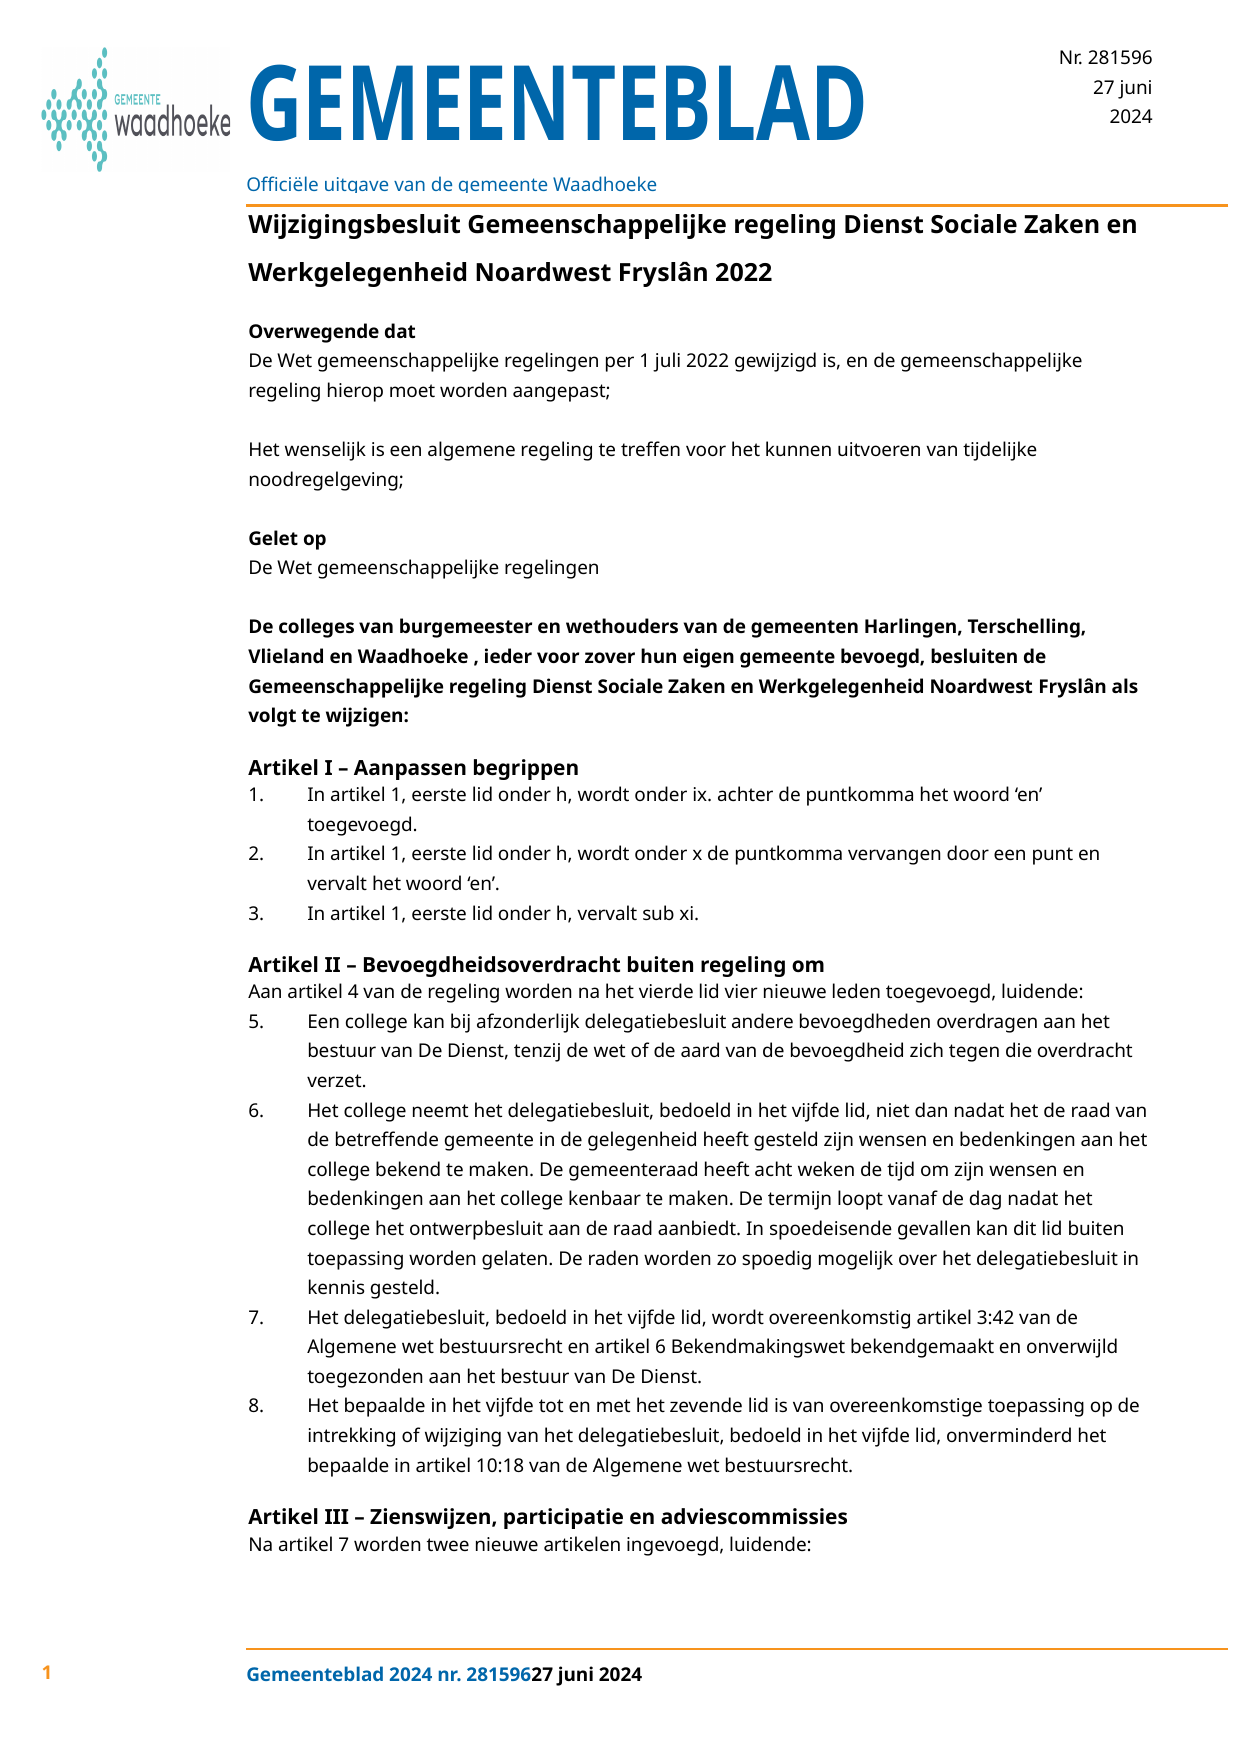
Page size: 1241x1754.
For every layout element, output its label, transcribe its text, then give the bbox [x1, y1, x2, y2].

text De Wet gemeenschappelijke regelingen [248, 554, 1152, 580]
list Een college kan bij afzonderlijk delegatiebesluit andere bevoegdheden overdragen aan het bestuur van De Dienst, tenzij de wet of de aard van de bevoegdheid zich tegen die overdracht verzet. [248, 1008, 1152, 1093]
text Het wenselijk is een algemene regeling te treffen voor het kunnen uitvoeren van tijdelijke noodregelgeving; [248, 436, 1152, 492]
text Overwegende dat [248, 318, 1152, 344]
text De Wet gemeenschappelijke regelingen per 1 juli 2022 gewijzigd is, en de gemeenschappelijke regeling hierop moet worden aangepast; [248, 347, 1152, 403]
text De colleges van burgemeester en wethouders van de gemeenten Harlingen, Terschelling, Vlieland en Waadhoeke , ieder voor zover hun eigen gemeente bevoegd, besluiten de Gemeenschappelijke regeling Dienst Sociale Zaken en Werkgelegenheid Noardwest Fryslân als volgt te wijzigen: [248, 614, 1152, 728]
list Het college neemt het delegatiebesluit, bedoeld in het vijfde lid, niet dan nadat het de raad van de betreffende gemeente in de gelegenheid heeft gesteld zijn wensen en bedenkingen aan het college bekend te maken. De gemeenteraad heeft acht weken de tijd om zijn wensen en bedenkingen aan het college kenbaar te maken. De termijn loopt vanaf de dag nadat het college het ontwerpbesluit aan de raad aanbiedt. In spoedeisende gevallen kan dit lid buiten toepassing worden gelaten. De raden worden zo spoedig mogelijk over het delegatiebesluit in kennis gesteld. [248, 1097, 1152, 1300]
picture [41, 47, 231, 172]
list In artikel 1, eerste lid onder h, wordt onder ix. achter de puntkomma het woord ‘en’ toegevoegd. [248, 781, 1152, 837]
text Artikel III – Zienswijzen, participatie en adviescommissies [248, 1502, 1152, 1531]
list Het bepaalde in het vijfde tot en met het zevende lid is van overeenkomstige toepassing op de intrekking of wijziging van het delegatiebesluit, bedoeld in het vijfde lid, onverminderd het bepaalde in artikel 10:18 van de Algemene wet bestuursrecht. [248, 1393, 1152, 1478]
list In artikel 1, eerste lid onder h, wordt onder x de puntkomma vervangen door een punt en vervalt het woord ‘en’. [248, 841, 1152, 896]
list Het delegatiebesluit, bedoeld in het vijfde lid, wordt overeenkomstig artikel 3:42 van de Algemene wet bestuursrecht en artikel 6 Bekendmakingswet bekendgemaakt en onverwijld toegezonden aan het bestuur van De Dienst. [248, 1304, 1152, 1389]
text Aan artikel 4 van de regeling worden na het vierde lid vier nieuwe leden toegevoegd, luidende: [248, 978, 1152, 1004]
text Artikel II – Bevoegdheidsoverdracht buiten regeling om [248, 950, 1152, 978]
text Gelet op [248, 525, 1152, 551]
text Artikel I – Aanpassen begrippen [248, 753, 1152, 781]
text Na artikel 7 worden twee nieuwe artikelen ingevoegd, luidende: [248, 1531, 1152, 1556]
text Wijzigingsbesluit Gemeenschappelijke regeling Dienst Sociale Zaken en Werkgelegenheid Noardwest Fryslân 2022 [248, 207, 1152, 288]
list In artikel 1, eerste lid onder h, vervalt sub xi. [248, 900, 1152, 925]
